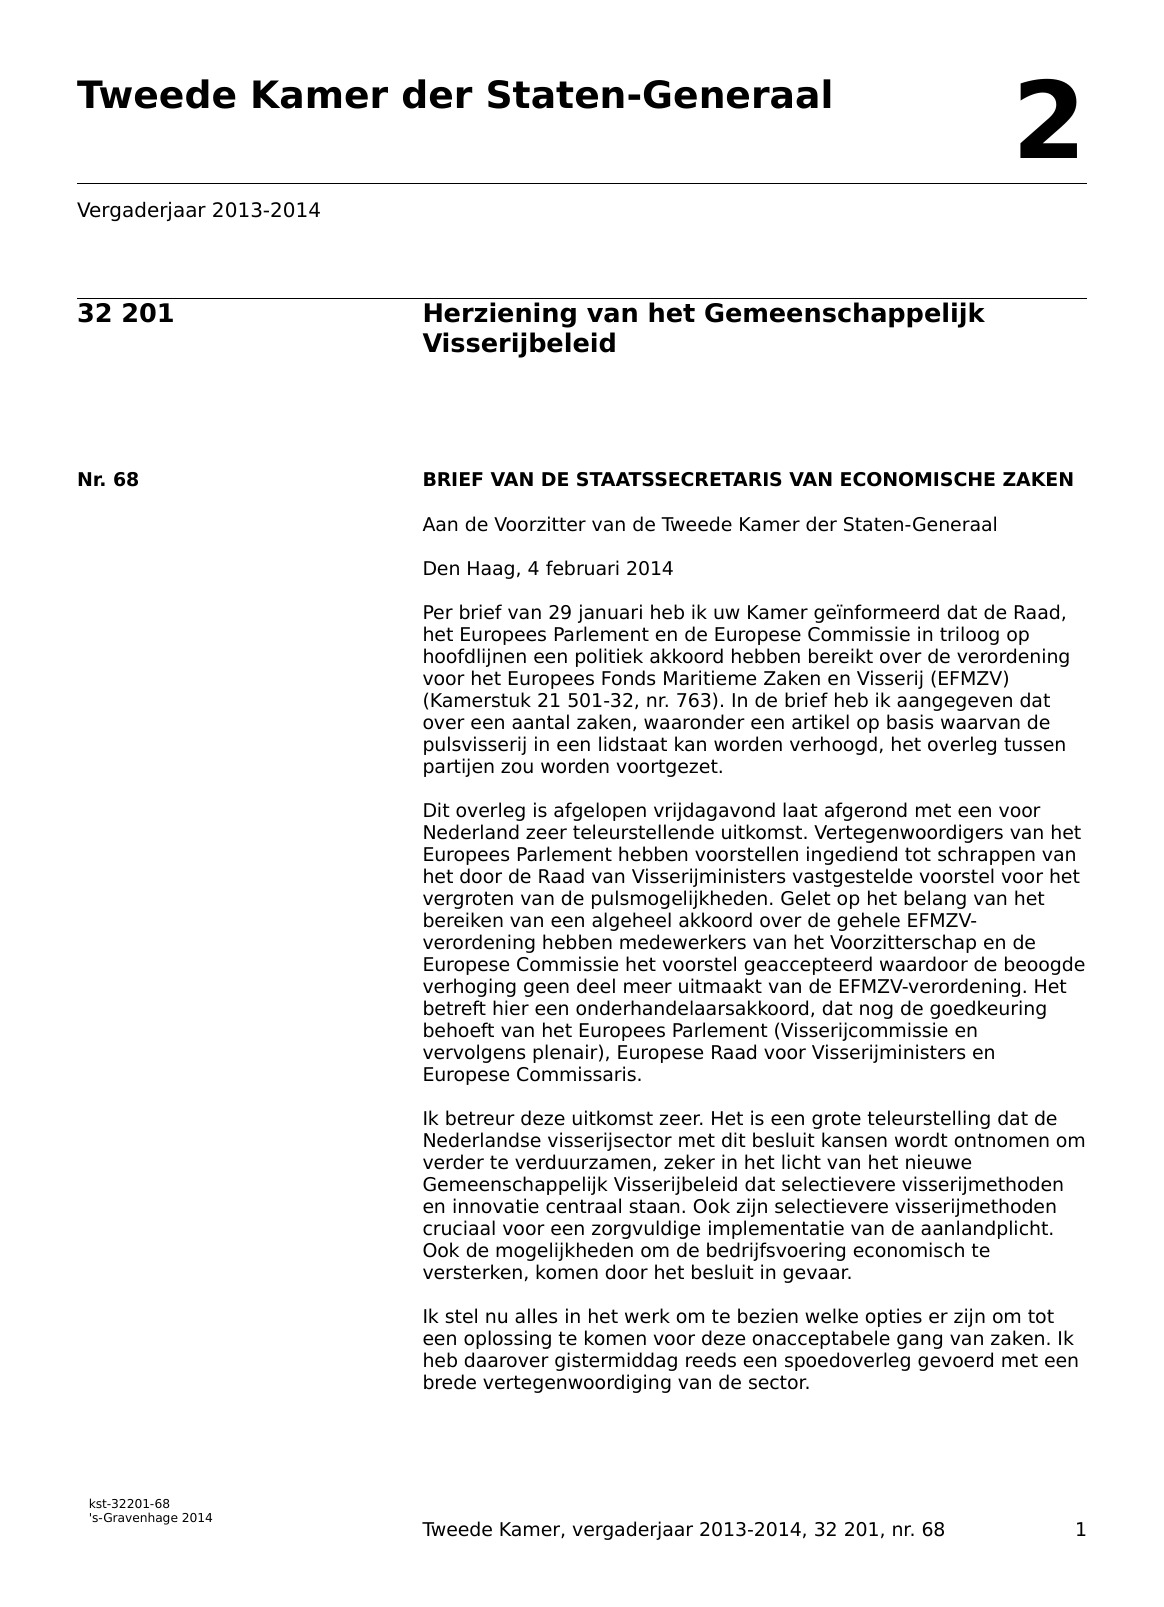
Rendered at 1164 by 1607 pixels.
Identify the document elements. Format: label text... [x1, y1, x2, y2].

text Den Haag, 4 februari 2014 [422, 558, 1087, 580]
text 's-Gravenhage 2014 [88, 1511, 323, 1525]
subtitle 32 201 Herziening van het Gemeenschappelijk Visserijbeleid [77, 299, 1087, 358]
text kst-32201-68 [88, 1497, 323, 1511]
table_cell Vergaderjaar 2013-2014 [77, 184, 1087, 298]
text Per brief van 29 januari heb ik uw Kamer geïnformeerd dat de Raad, het Europees Parlement en de Europese Commissie in triloog op hoofdlijnen een politiek akkoord hebben bereikt over de verordening voor het Europees Fonds Maritieme Zaken en Visserij (EFMZV) (Kamerstuk 21 501-32, nr. 763). In de brief heb ik aangegeven dat over een aantal zaken, waaronder een artikel op basis waarvan de pulsvisserij in een lidstaat kan worden verhoogd, het overleg tussen partijen zou worden voortgezet. [422, 602, 1087, 778]
text Aan de Voorzitter van de Tweede Kamer der Staten-Generaal [422, 513, 1087, 536]
table_header 2 [886, 59, 1087, 183]
text Ik betreur deze uitkomst zeer. Het is een grote teleurstelling dat de Nederlandse visserijsector met dit besluit kansen wordt ontnomen om verder te verduurzamen, zeker in het licht van het nieuwe Gemeenschappelijk Visserijbeleid dat selectievere visserijmethoden en innovatie centraal staan. Ook zijn selectievere visserijmethoden cruciaal voor een zorgvuldige implementatie van de aanlandplicht. Ook de mogelijkheden om de bedrijfsvoering economisch te versterken, komen door het besluit in gevaar. [422, 1108, 1087, 1284]
subtitle Nr. 68 BRIEF VAN DE STAATSSECRETARIS VAN ECONOMISCHE ZAKEN [77, 469, 1087, 491]
table_header Tweede Kamer der Staten-Generaal [77, 59, 886, 183]
text Ik stel nu alles in het werk om te bezien welke opties er zijn om tot een oplossing te komen voor deze onacceptabele gang van zaken. Ik heb daarover gistermiddag reeds een spoedoverleg gevoerd met een brede vertegenwoordiging van de sector. [422, 1306, 1087, 1394]
text Dit overleg is afgelopen vrijdagavond laat afgerond met een voor Nederland zeer teleurstellende uitkomst. Vertegenwoordigers van het Europees Parlement hebben voorstellen ingediend tot schrappen van het door de Raad van Visserijministers vastgestelde voorstel voor het vergroten van de pulsmogelijkheden. Gelet op het belang van het bereiken van een algeheel akkoord over de gehele EFMZV-verordening hebben medewerkers van het Voorzitterschap en de Europese Commissie het voorstel geaccepteerd waardoor de beoogde verhoging geen deel meer uitmaakt van de EFMZV-verordening. Het betreft hier een onderhandelaarsakkoord, dat nog de goedkeuring behoeft van het Europees Parlement (Visserijcommissie en vervolgens plenair), Europese Raad voor Visserijministers en Europese Commissaris. [422, 800, 1087, 1086]
